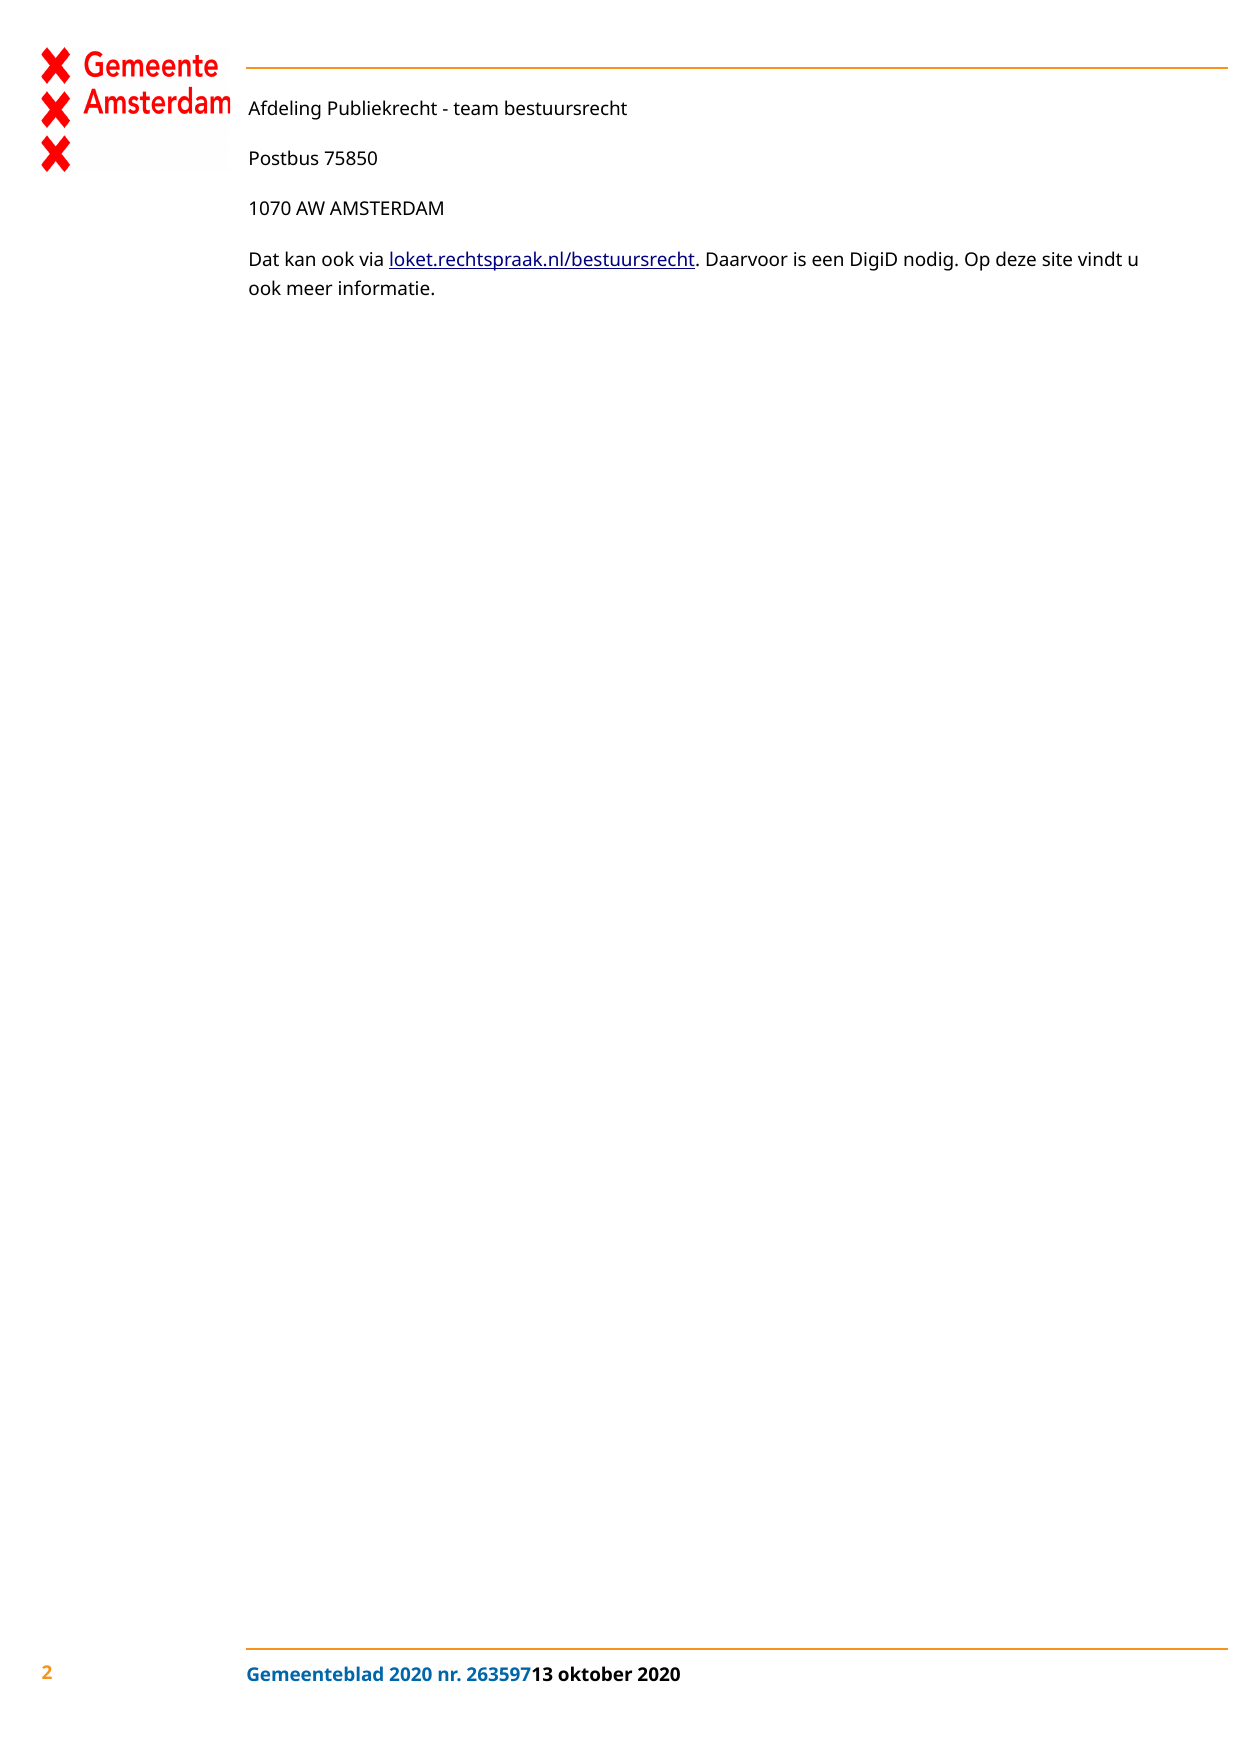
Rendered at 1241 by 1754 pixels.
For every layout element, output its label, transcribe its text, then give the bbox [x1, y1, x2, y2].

text Dat kan ook via loket.rechtspraak.nl/bestuursrecht. Daarvoor is een DigiD nodig. Op deze site vindt u ook meer informatie. [248, 246, 1152, 301]
text Afdeling Publiekrecht - team bestuursrecht [248, 95, 1152, 121]
picture [41, 47, 231, 172]
text Postbus 75850 [248, 145, 1152, 171]
text 1070 AW AMSTERDAM [248, 196, 1152, 221]
